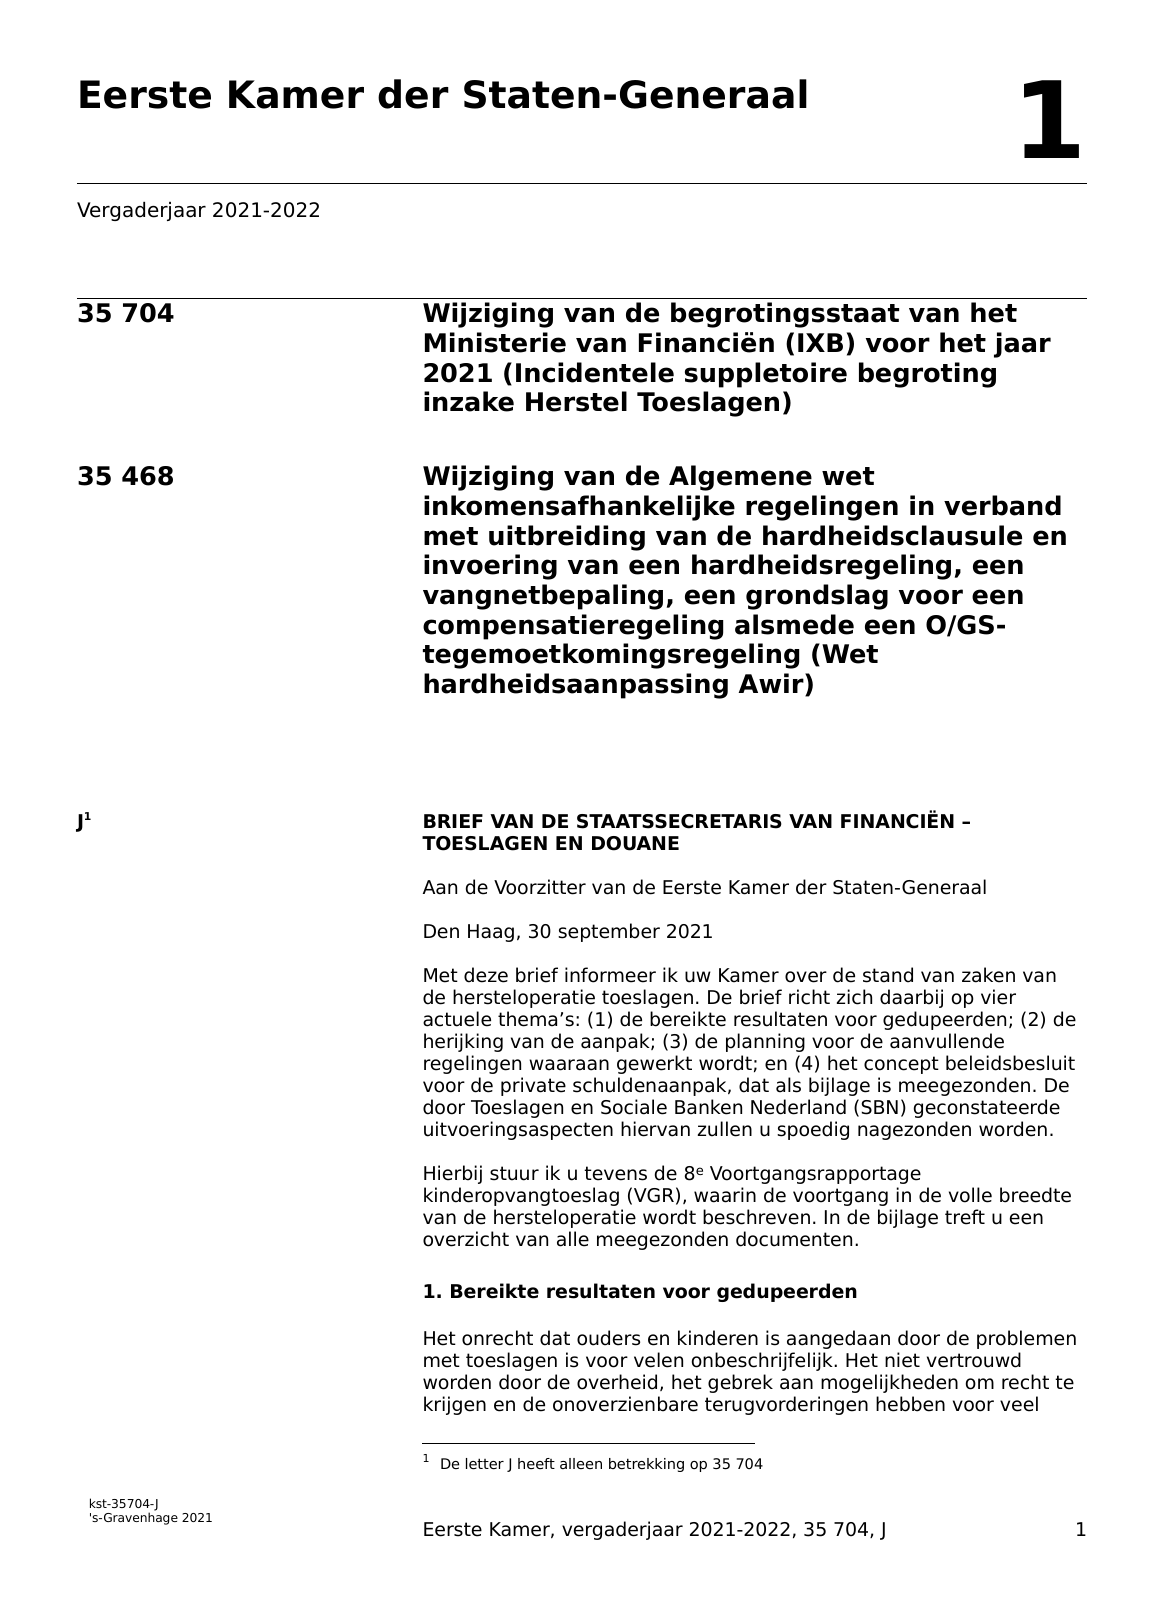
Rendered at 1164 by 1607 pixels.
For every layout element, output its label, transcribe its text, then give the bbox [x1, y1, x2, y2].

subtitle 35 704 Wijziging van de begrotingsstaat van het Ministerie van Financiën (IXB) voor het jaar 2021 (Incidentele suppletoire begroting inzake Herstel Toeslagen) [77, 299, 1087, 418]
subtitle J BRIEF VAN DE STAATSSECRETARIS VAN FINANCIËN – TOESLAGEN EN DOUANE [77, 811, 1087, 854]
text Met deze brief informeer ik uw Kamer over de stand van zaken van de hersteloperatie toeslagen. De brief richt zich daarbij op vier actuele thema’s: (1) de bereikte resultaten voor gedupeerden; (2) de herijking van de aanpak; (3) de planning voor de aanvullende regelingen waaraan gewerkt wordt; en (4) het concept beleidsbesluit voor de private schuldenaanpak, dat als bijlage is meegezonden. De door Toeslagen en Sociale Banken Nederland (SBN) geconstateerde uitvoeringsaspecten hiervan zullen u spoedig nagezonden worden. [422, 965, 1087, 1141]
text Hierbij stuur ik u tevens de 8e Voortgangsrapportage kinderopvangtoeslag (VGR), waarin de voortgang in de volle breedte van de hersteloperatie wordt beschreven. In de bijlage treft u een overzicht van alle meegezonden documenten. [422, 1163, 1087, 1251]
subtitle 1. Bereikte resultaten voor gedupeerden [422, 1281, 1087, 1303]
subtitle 35 468 Wijziging van de Algemene wet inkomensafhankelijke regelingen in verband met uitbreiding van de hardheidsclausule en invoering van een hardheidsregeling, een vangnetbepaling, een grondslag voor een compensatieregeling alsmede een O/GS-tegemoetkomingsregeling (Wet hardheidsaanpassing Awir) [77, 462, 1087, 699]
table_cell Vergaderjaar 2021-2022 [77, 184, 1087, 298]
text kst-35704-J [88, 1497, 323, 1511]
text De letter J heeft alleen betrekking op 35 704 [422, 1452, 1087, 1474]
table_header 1 [886, 59, 1087, 183]
text Aan de Voorzitter van de Eerste Kamer der Staten-Generaal [422, 877, 1087, 899]
text Het onrecht dat ouders en kinderen is aangedaan door de problemen met toeslagen is voor velen onbeschrijfelijk. Het niet vertrouwd worden door de overheid, het gebrek aan mogelijkheden om recht te krijgen en de onoverzienbare terugvorderingen hebben voor veel [422, 1328, 1087, 1416]
table_header Eerste Kamer der Staten-Generaal [77, 59, 886, 183]
text 's-Gravenhage 2021 [88, 1511, 323, 1525]
text Den Haag, 30 september 2021 [422, 921, 1087, 943]
